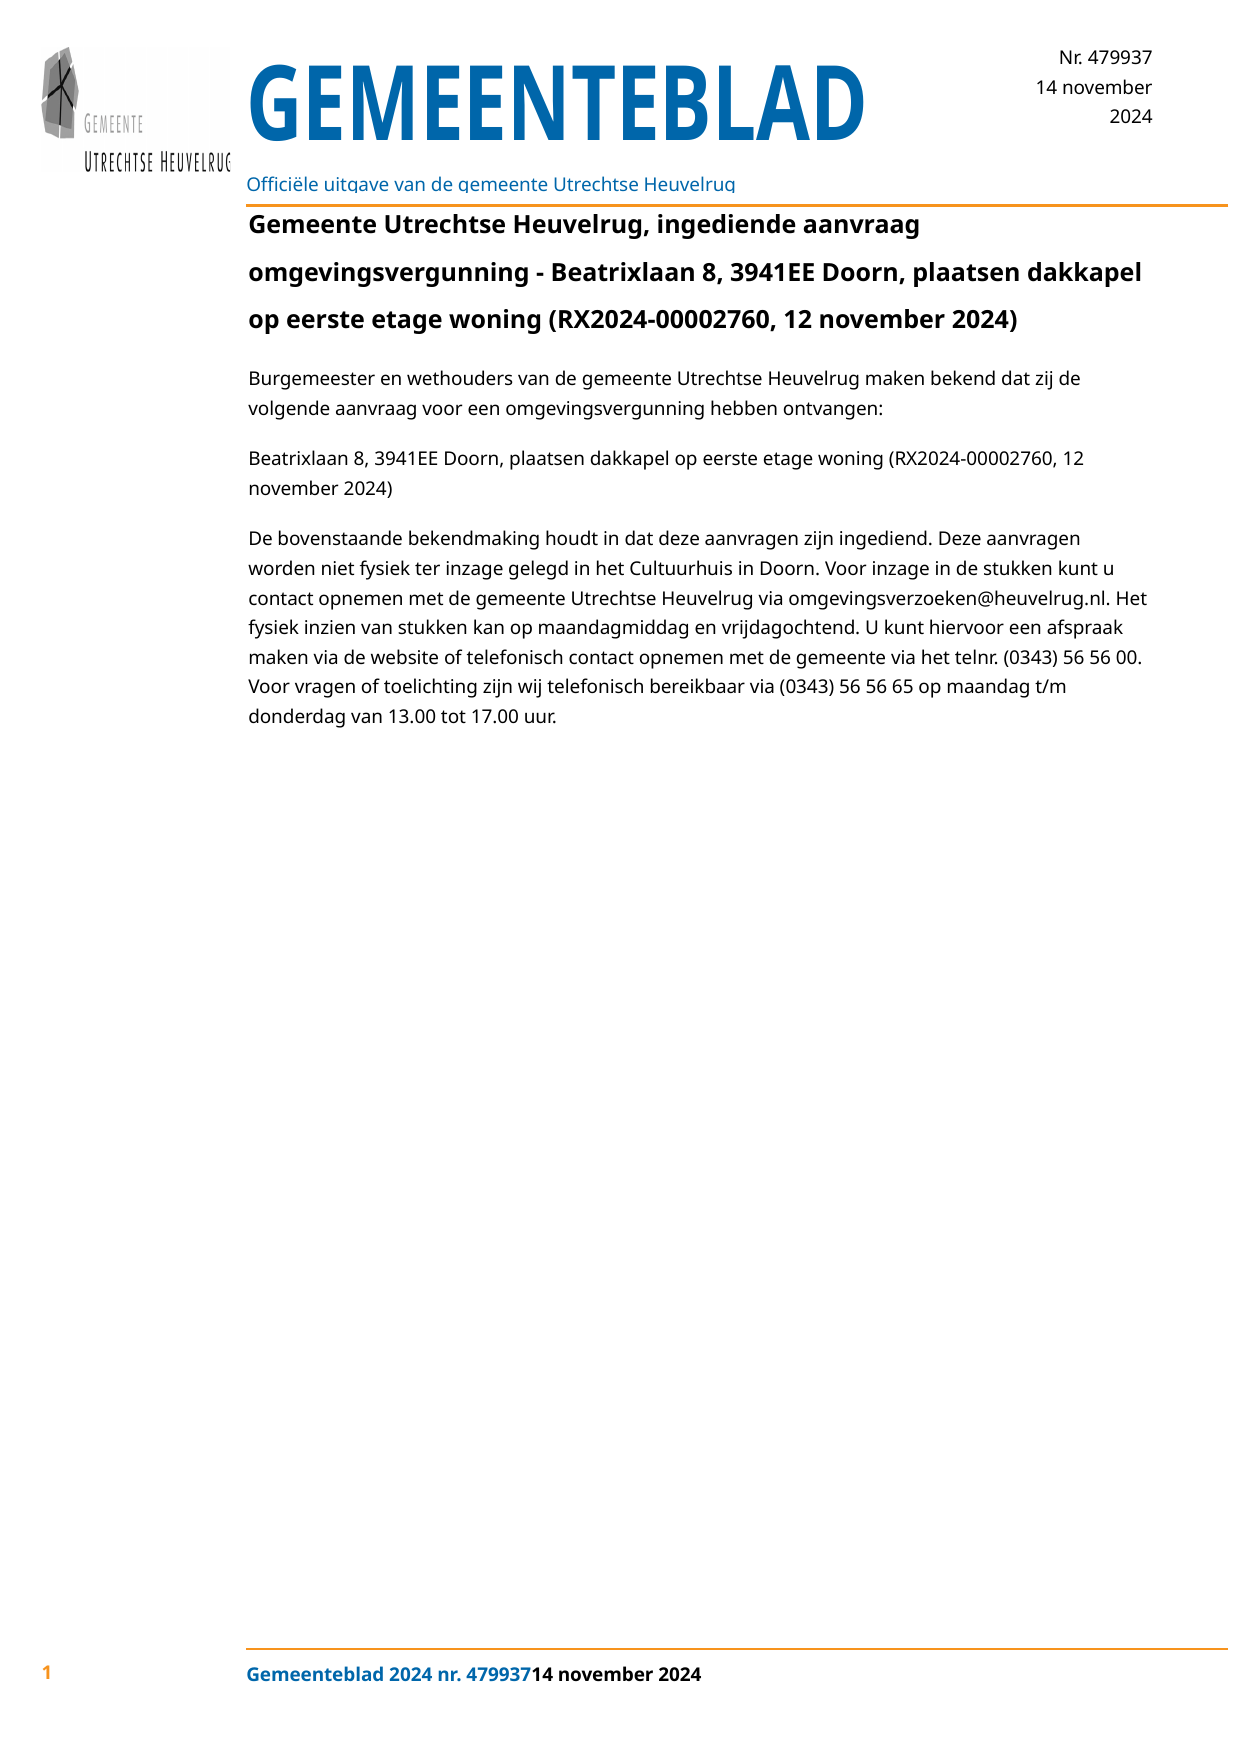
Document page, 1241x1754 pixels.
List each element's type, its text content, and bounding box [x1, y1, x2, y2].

text Burgemeester en wethouders van de gemeente Utrechtse Heuvelrug maken bekend dat zij de volgende aanvraag voor een omgevingsvergunning hebben ontvangen: [248, 366, 1152, 421]
text Gemeente Utrechtse Heuvelrug, ingediende aanvraag omgevingsvergunning - Beatrixlaan 8, 3941EE Doorn, plaatsen dakkapel op eerste etage woning (RX2024-00002760, 12 november 2024) [248, 207, 1152, 336]
picture [41, 47, 231, 172]
text Beatrixlaan 8, 3941EE Doorn, plaatsen dakkapel op eerste etage woning (RX2024-00002760, 12 november 2024) [248, 446, 1152, 501]
text De bovenstaande bekendmaking houdt in dat deze aanvragen zijn ingediend. Deze aanvragen worden niet fysiek ter inzage gelegd in het Cultuurhuis in Doorn. Voor inzage in de stukken kunt u contact opnemen met de gemeente Utrechtse Heuvelrug via omgevingsverzoeken@heuvelrug.nl. Het fysiek inzien van stukken kan op maandagmiddag en vrijdagochtend. U kunt hiervoor een afspraak maken via de website of telefonisch contact opnemen met de gemeente via het telnr. (0343) 56 56 00. Voor vragen of toelichting zijn wij telefonisch bereikbaar via (0343) 56 56 65 op maandag t/m donderdag van 13.00 tot 17.00 uur. [248, 526, 1152, 729]
